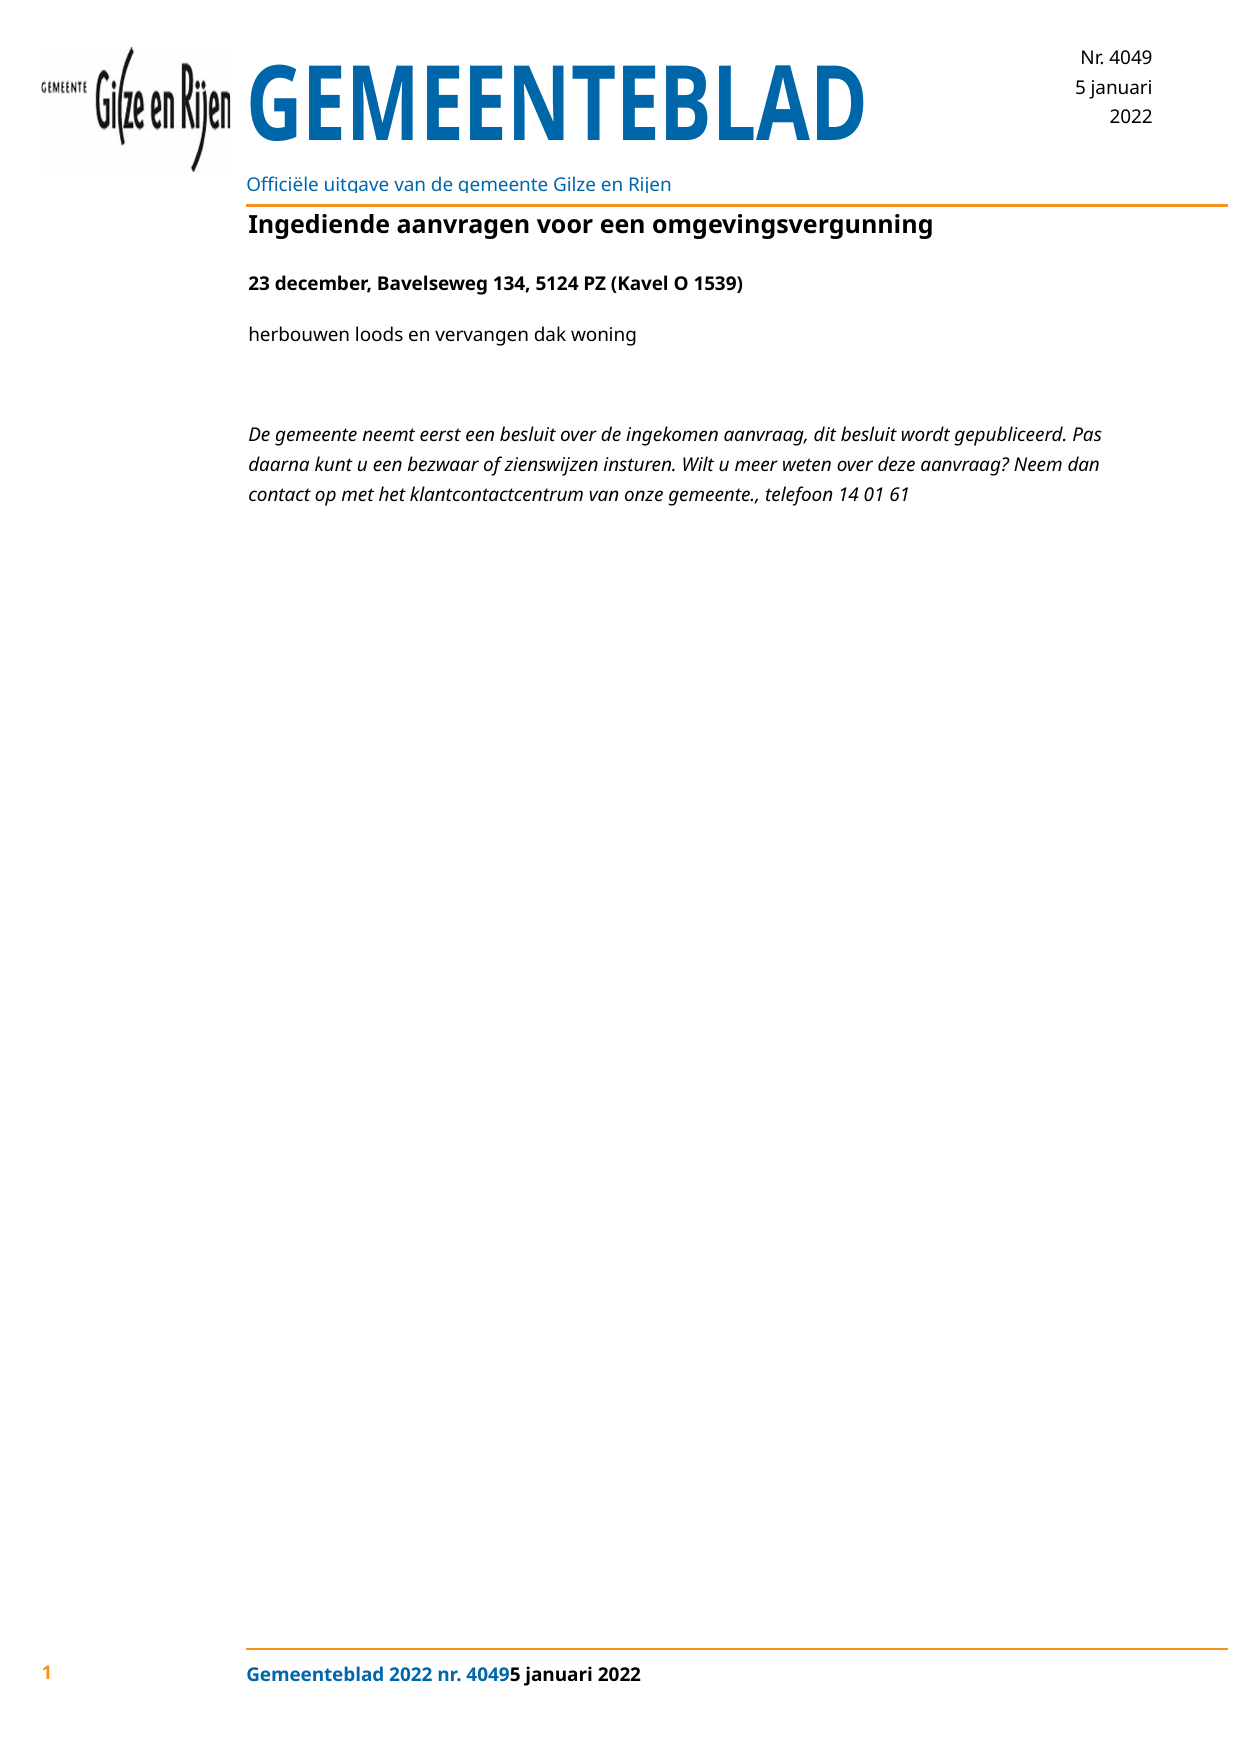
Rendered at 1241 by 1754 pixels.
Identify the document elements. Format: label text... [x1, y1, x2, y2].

text Ingediende aanvragen voor een omgevingsvergunning [248, 207, 1152, 241]
text 23 december, Bavelseweg 134, 5124 PZ (Kavel O 1539) [248, 270, 1152, 296]
picture [41, 47, 231, 172]
text herbouwen loods en vervangen dak woning [248, 321, 1152, 346]
text De gemeente neemt eerst een besluit over de ingekomen aanvraag, dit besluit wordt gepubliceerd. Pas daarna kunt u een bezwaar of zienswijzen insturen. Wilt u meer weten over deze aanvraag? Neem dan contact op met het klantcontactcentrum van onze gemeente., telefoon 14 01 61 [248, 422, 1152, 506]
